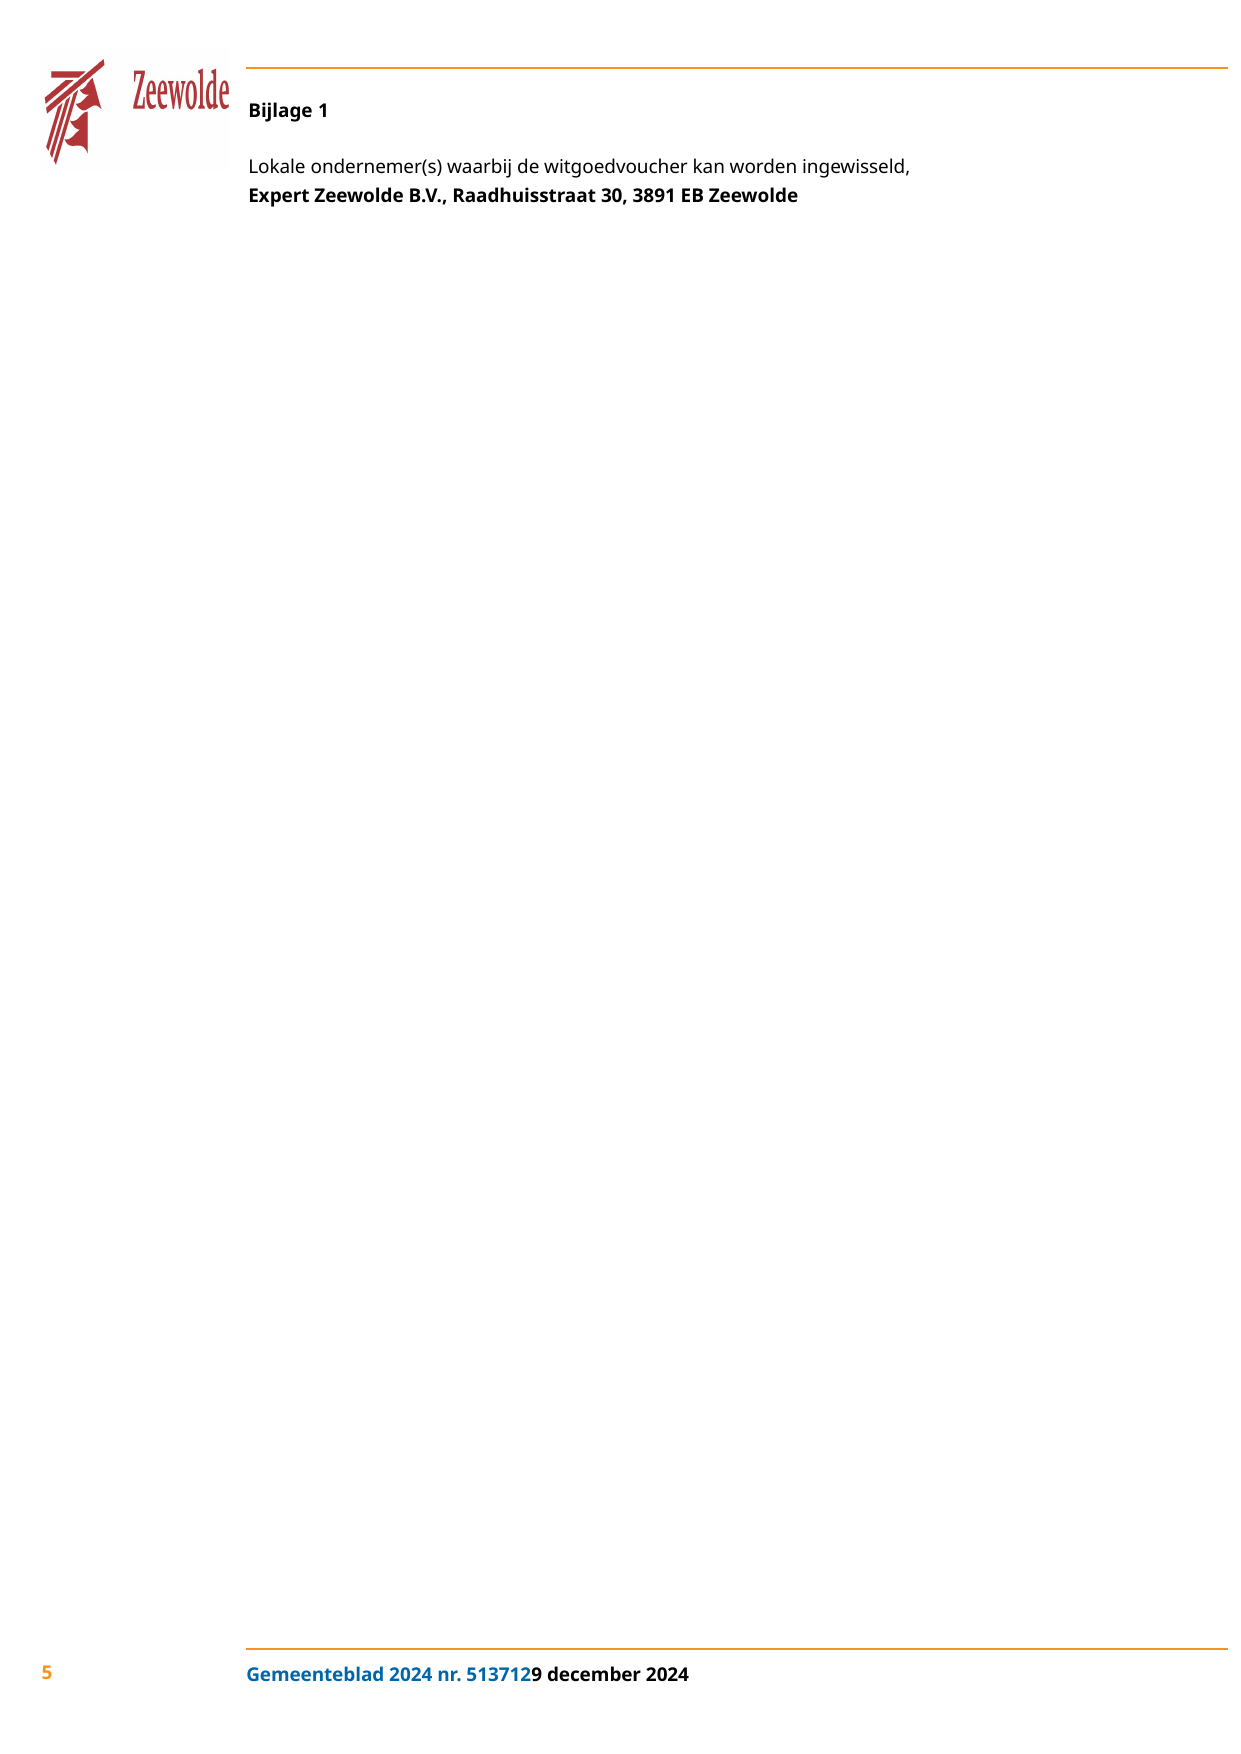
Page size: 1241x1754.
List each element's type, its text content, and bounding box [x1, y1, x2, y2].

picture [41, 47, 231, 172]
text Bijlage 1 [248, 95, 1152, 123]
text Expert Zeewolde B.V., Raadhuisstraat 30, 3891 EB Zeewolde [248, 182, 1152, 208]
text Lokale ondernemer(s) waarbij de witgoedvoucher kan worden ingewisseld, [248, 153, 1152, 179]
